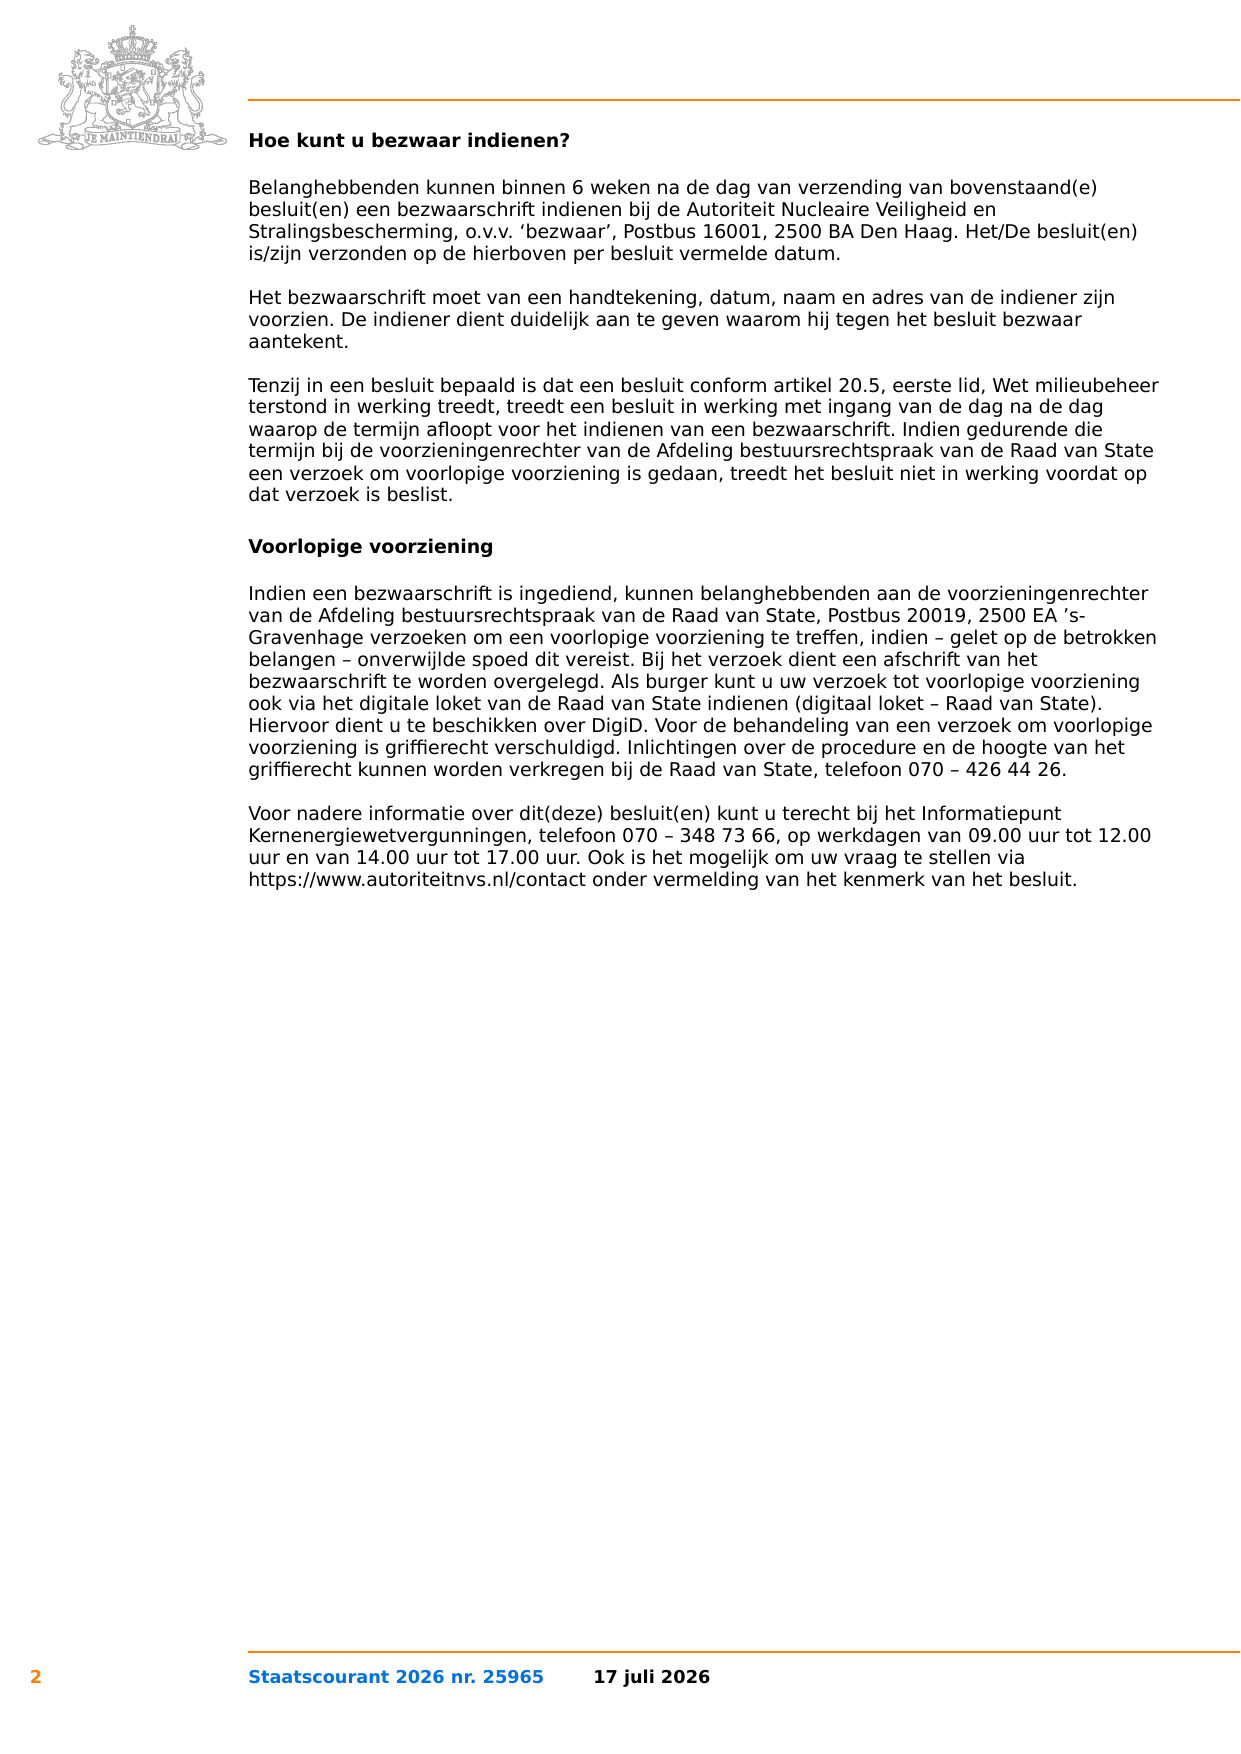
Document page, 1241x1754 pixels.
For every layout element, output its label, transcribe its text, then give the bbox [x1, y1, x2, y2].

text Belanghebbenden kunnen binnen 6 weken na de dag van verzending van bovenstaand(e) besluit(en) een bezwaarschrift indienen bij de Autoriteit Nucleaire Veiligheid en Stralingsbescherming, o.v.v. ‘bezwaar’, Postbus 16001, 2500 BA Den Haag. Het/De besluit(en) is/zijn verzonden op de hierboven per besluit vermelde datum. [248, 177, 1163, 265]
subtitle Voorlopige voorziening [248, 536, 1163, 558]
text Tenzij in een besluit bepaald is dat een besluit conform artikel 20.5, eerste lid, Wet milieubeheer terstond in werking treedt, treedt een besluit in werking met ingang van de dag na de dag waarop de termijn afloopt voor het indienen van een bezwaarschrift. Indien gedurende die termijn bij de voorzieningenrechter van de Afdeling bestuursrechtspraak van de Raad van State een verzoek om voorlopige voorziening is gedaan, treedt het besluit niet in werking voordat op dat verzoek is beslist. [248, 374, 1163, 506]
picture [38, 25, 227, 150]
subtitle Hoe kunt u bezwaar indienen? [248, 130, 1163, 152]
text Indien een bezwaarschrift is ingediend, kunnen belanghebbenden aan de voorzieningenrechter van de Afdeling bestuursrechtspraak van de Raad van State, Postbus 20019, 2500 EA ’s-Gravenhage verzoeken om een voorlopige voorziening te treffen, indien – gelet op de betrokken belangen – onverwijlde spoed dit vereist. Bij het verzoek dient een afschrift van het bezwaarschrift te worden overgelegd. Als burger kunt u uw verzoek tot voorlopige voorziening ook via het digitale loket van de Raad van State indienen (digitaal loket – Raad van State). [248, 583, 1163, 715]
text Hiervoor dient u te beschikken over DigiD. Voor de behandeling van een verzoek om voorlopige voorziening is griffierecht verschuldigd. Inlichtingen over de procedure en de hoogte van het griffierecht kunnen worden verkregen bij de Raad van State, telefoon 070 – 426 44 26. [248, 715, 1163, 781]
text Voor nadere informatie over dit(deze) besluit(en) kunt u terecht bij het Informatiepunt Kernenergiewetvergunningen, telefoon 070 – 348 73 66, op werkdagen van 09.00 uur tot 12.00 uur en van 14.00 uur tot 17.00 uur. Ook is het mogelijk om uw vraag te stellen via https://www.autoriteitnvs.nl/contact onder vermelding van het kenmerk van het besluit. [248, 803, 1163, 891]
text Het bezwaarschrift moet van een handtekening, datum, naam en adres van de indiener zijn voorzien. De indiener dient duidelijk aan te geven waarom hij tegen het besluit bezwaar aantekent. [248, 287, 1163, 353]
